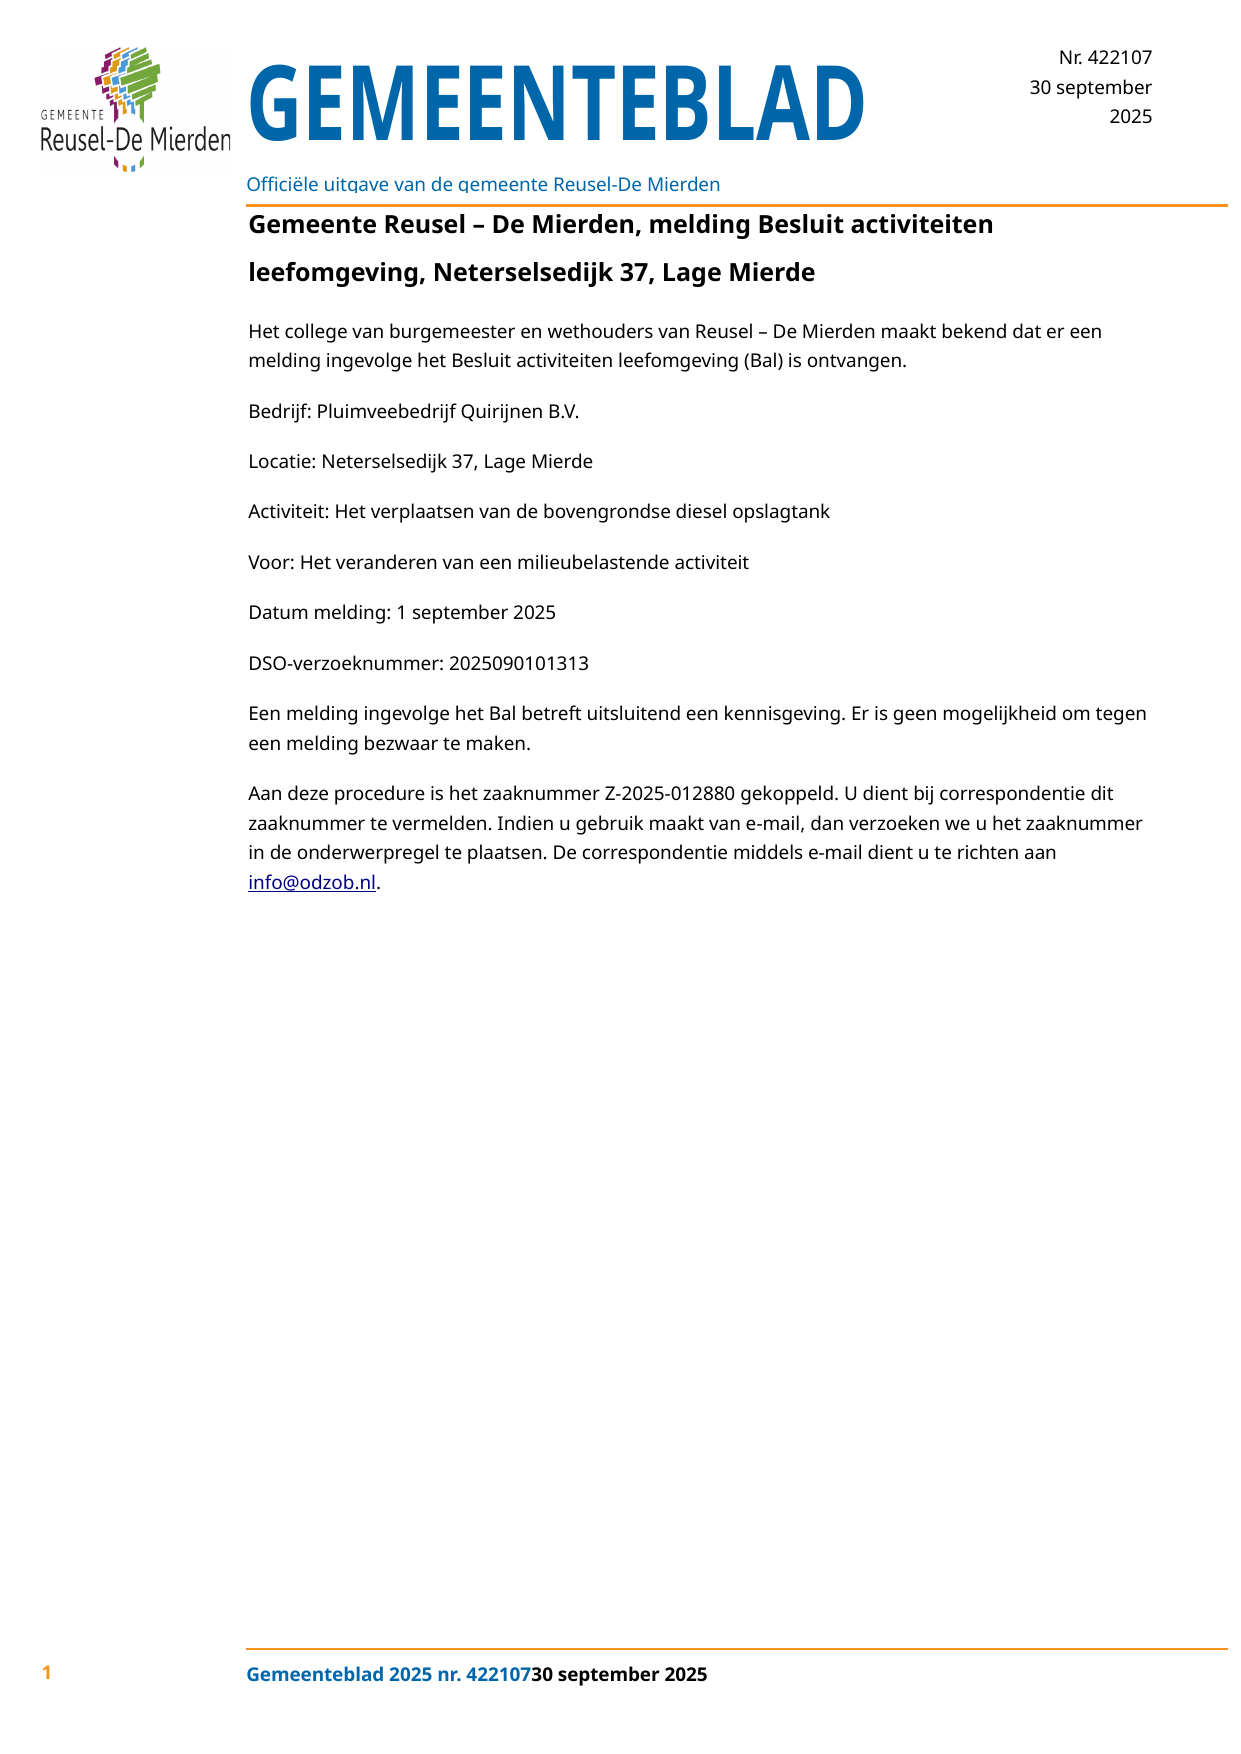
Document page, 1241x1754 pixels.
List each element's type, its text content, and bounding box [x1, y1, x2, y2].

text Activiteit: Het verplaatsen van de bovengrondse diesel opslagtank [248, 499, 1152, 524]
text Aan deze procedure is het zaaknummer Z-2025-012880 gekoppeld. U dient bij correspondentie dit zaaknummer te vermelden. Indien u gebruik maakt van e-mail, dan verzoeken we u het zaaknummer in de onderwerpregel te plaatsen. De correspondentie middels e-mail dient u te richten aan info@odzob.nl. [248, 780, 1152, 895]
text Voor: Het veranderen van een milieubelastende activiteit [248, 549, 1152, 575]
text Locatie: Neterselsedijk 37, Lage Mierde [248, 448, 1152, 474]
text DSO-verzoeknummer: 2025090101313 [248, 650, 1152, 676]
text Het college van burgemeester en wethouders van Reusel – De Mierden maakt bekend dat er een melding ingevolge het Besluit activiteiten leefomgeving (Bal) is ontvangen. [248, 318, 1152, 373]
text Bedrijf: Pluimveebedrijf Quirijnen B.V. [248, 398, 1152, 424]
text Een melding ingevolge het Bal betreft uitsluitend een kennisgeving. Er is geen mogelijkheid om tegen een melding bezwaar te maken. [248, 700, 1152, 756]
text Gemeente Reusel – De Mierden, melding Besluit activiteiten leefomgeving, Neterselsedijk 37, Lage Mierde [248, 207, 1152, 288]
text Datum melding: 1 september 2025 [248, 599, 1152, 625]
picture [41, 47, 231, 172]
